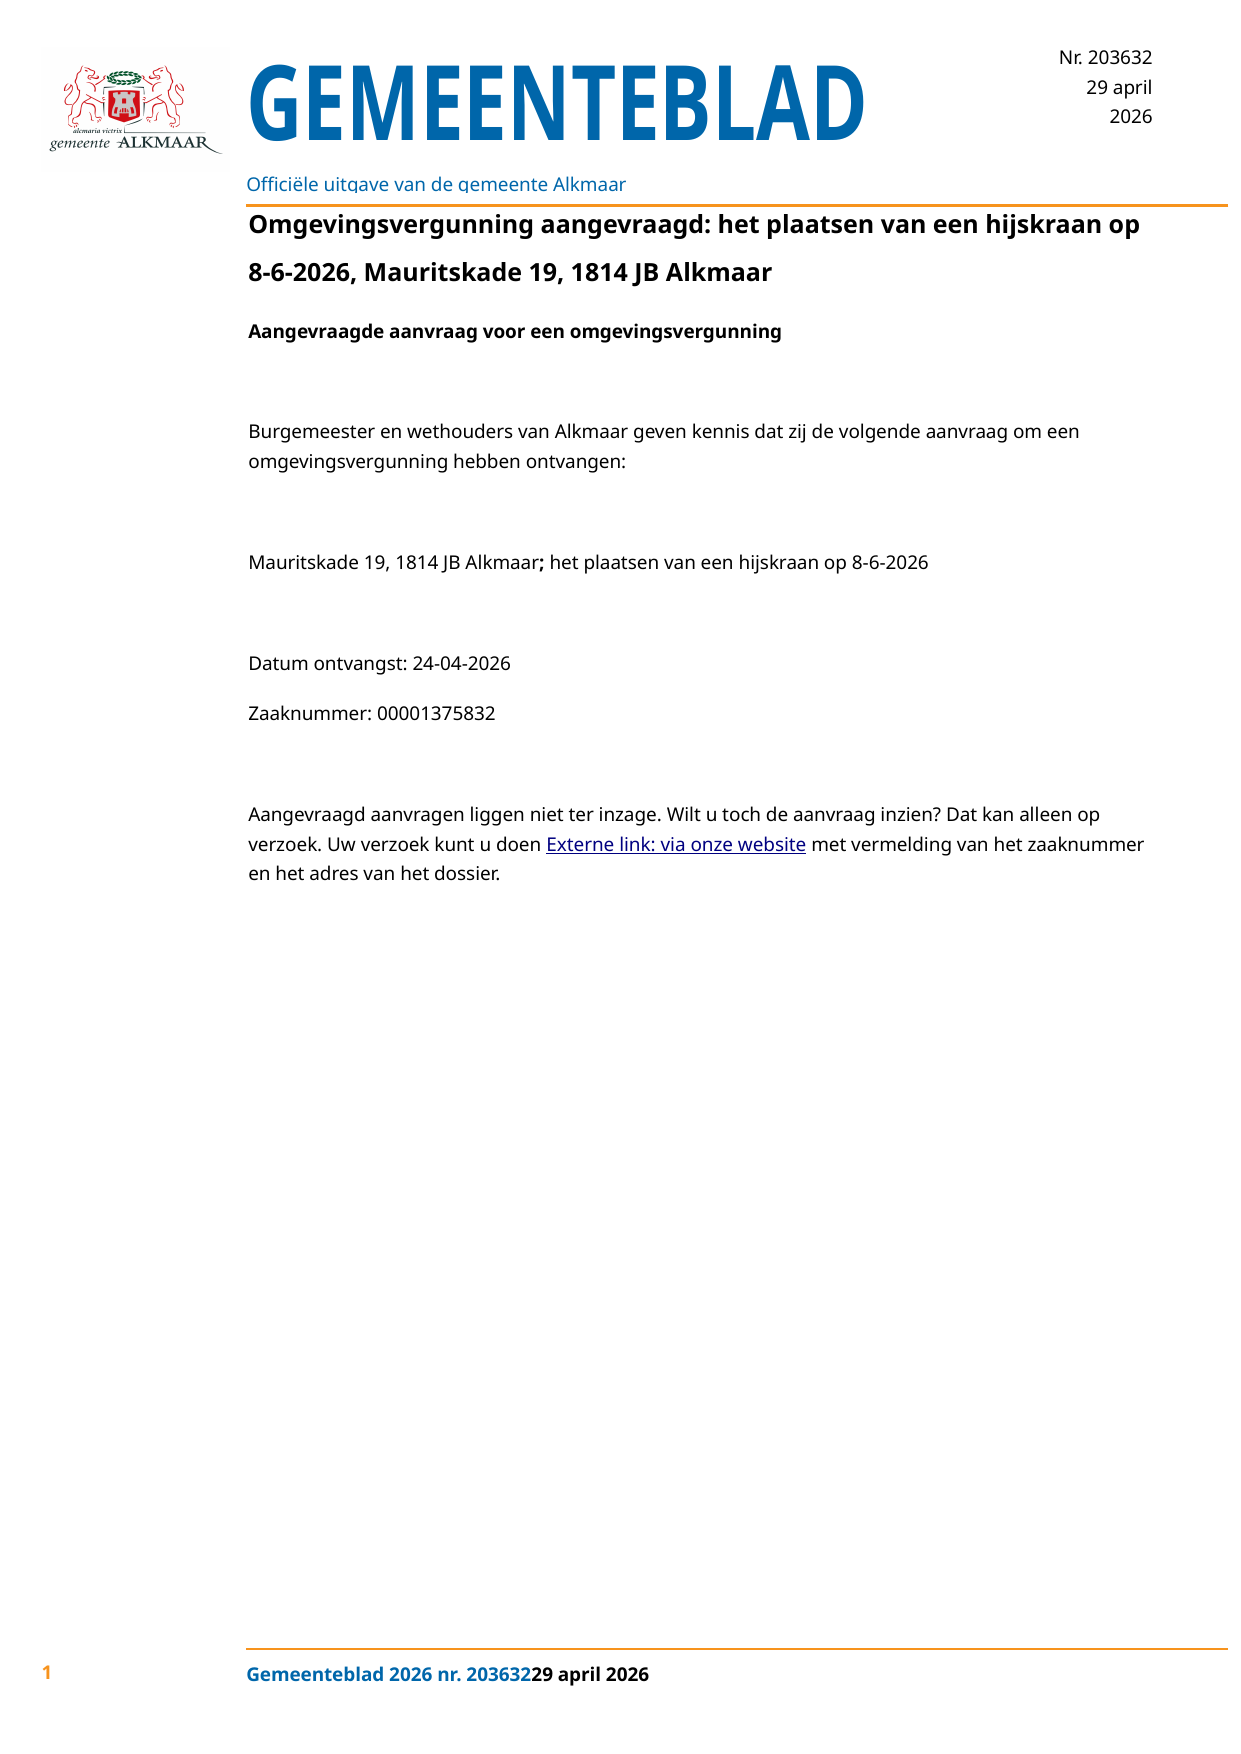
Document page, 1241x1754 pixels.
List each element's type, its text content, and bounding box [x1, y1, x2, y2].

text Aangevraagd aanvragen liggen niet ter inzage. Wilt u toch de aanvraag inzien? Dat kan alleen op verzoek. Uw verzoek kunt u doen Externe link: via onze website met vermelding van het zaaknummer en het adres van het dossier. [248, 801, 1152, 886]
picture [41, 47, 231, 172]
text Burgemeester en wethouders van Alkmaar geven kennis dat zij de volgende aanvraag om een omgevingsvergunning hebben ontvangen: [248, 419, 1152, 474]
text Datum ontvangst: 24-04-2026 [248, 650, 1152, 676]
text Zaaknummer: 00001375832 [248, 700, 1152, 726]
text Omgevingsvergunning aangevraagd: het plaatsen van een hijskraan op 8-6-2026, Mauritskade 19, 1814 JB Alkmaar [248, 207, 1152, 288]
text Aangevraagde aanvraag voor een omgevingsvergunning [248, 318, 1152, 344]
text Mauritskade 19, 1814 JB Alkmaar; het plaatsen van een hijskraan op 8-6-2026 [248, 549, 1152, 575]
